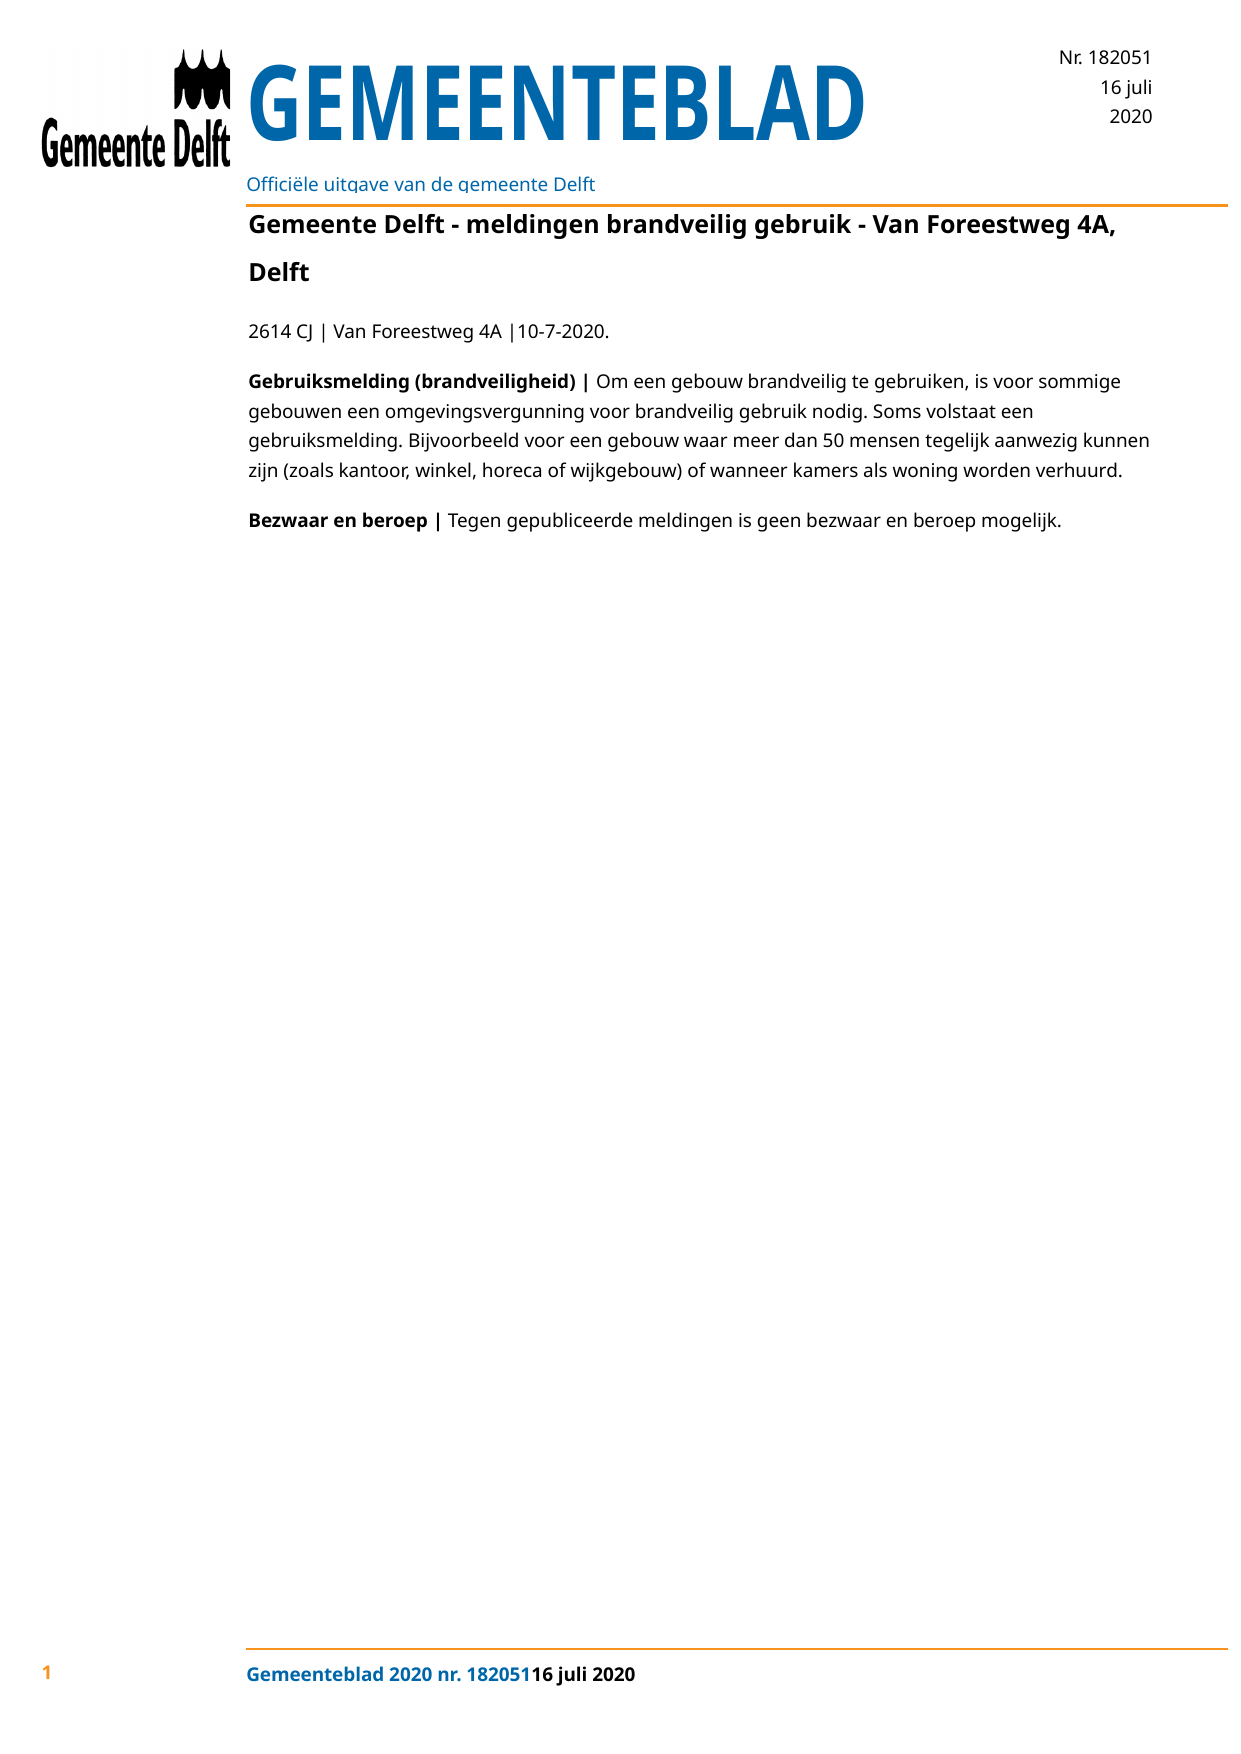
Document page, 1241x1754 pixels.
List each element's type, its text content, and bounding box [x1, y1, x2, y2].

text Gebruiksmelding (brandveiligheid) | Om een gebouw brandveilig te gebruiken, is voor sommige gebouwen een omgevingsvergunning voor brandveilig gebruik nodig. Soms volstaat een gebruiksmelding. Bijvoorbeeld voor een gebouw waar meer dan 50 mensen tegelijk aanwezig kunnen zijn (zoals kantoor, winkel, horeca of wijkgebouw) of wanneer kamers als woning worden verhuurd. [248, 368, 1152, 483]
text Gemeente Delft - meldingen brandveilig gebruik - Van Foreestweg 4A, Delft [248, 207, 1152, 288]
text Bezwaar en beroep | Tegen gepubliceerde meldingen is geen bezwaar en beroep mogelijk. [248, 507, 1152, 533]
picture [41, 47, 231, 172]
text 2614 CJ | Van Foreestweg 4A |10-7-2020. [248, 318, 1152, 344]
